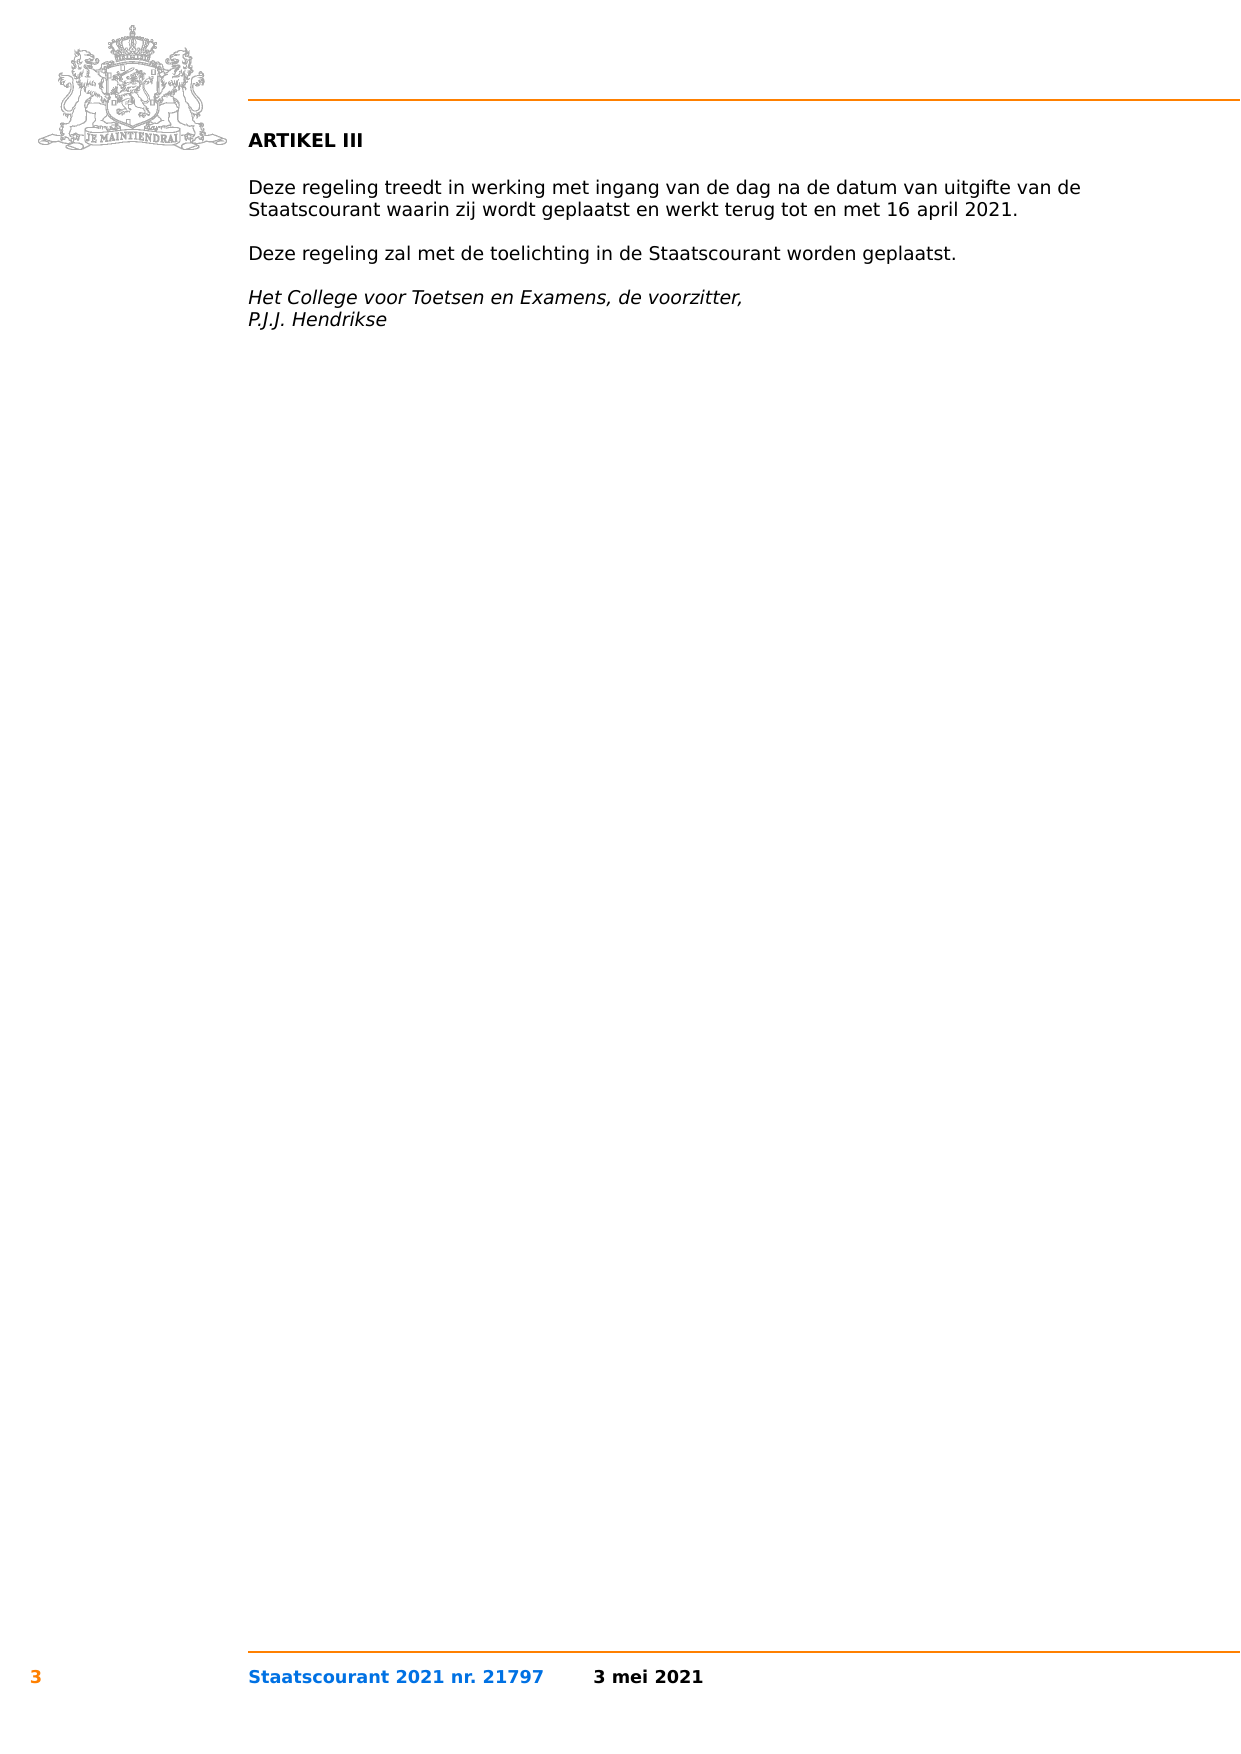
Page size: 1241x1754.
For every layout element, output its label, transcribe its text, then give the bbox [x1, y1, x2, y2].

subtitle ARTIKEL III [248, 130, 1163, 152]
picture [38, 25, 227, 150]
text Deze regeling treedt in werking met ingang van de dag na de datum van uitgifte van de Staatscourant waarin zij wordt geplaatst en werkt terug tot en met 16 april 2021. [248, 177, 1163, 221]
text Het College voor Toetsen en Examens, de voorzitter, P.J.J. Hendrikse [248, 287, 1163, 331]
text Deze regeling zal met de toelichting in de Staatscourant worden geplaatst. [248, 243, 1163, 265]
